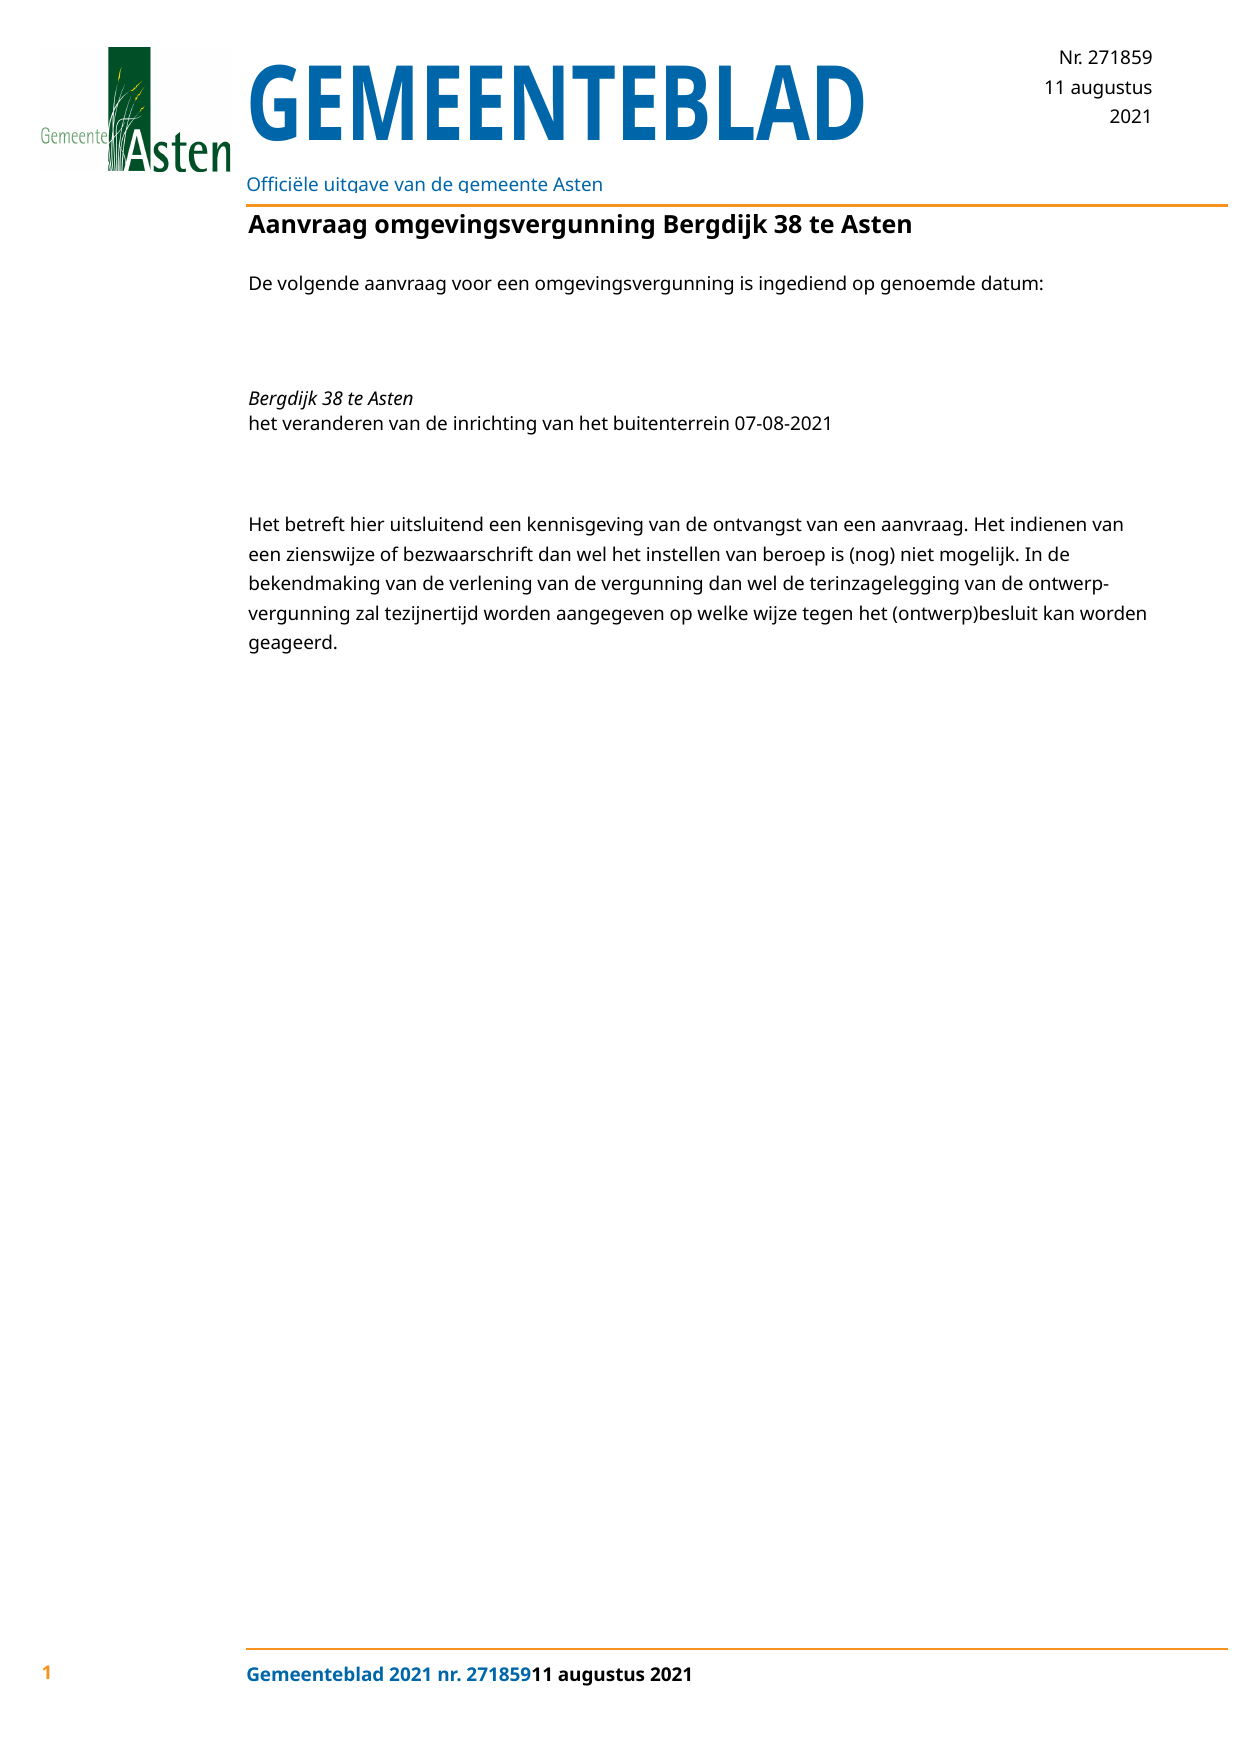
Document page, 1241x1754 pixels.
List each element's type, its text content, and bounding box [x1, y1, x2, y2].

text Het betreft hier uitsluitend een kennisgeving van de ontvangst van een aanvraag. Het indienen van een zienswijze of bezwaarschrift dan wel het instellen van beroep is (nog) niet mogelijk. In de bekendmaking van de verlening van de vergunning dan wel de terinzagelegging van de ontwerp-vergunning zal tezijnertijd worden aangegeven op welke wijze tegen het (ontwerp)besluit kan worden geageerd. [248, 511, 1152, 655]
text De volgende aanvraag voor een omgevingsvergunning is ingediend op genoemde datum: [248, 270, 1152, 296]
text Aanvraag omgevingsvergunning Bergdijk 38 te Asten [248, 207, 1152, 241]
picture [41, 47, 231, 172]
text Bergdijk 38 te Asten [248, 385, 1152, 410]
text het veranderen van de inrichting van het buitenterrein 07-08-2021 [248, 410, 1152, 436]
